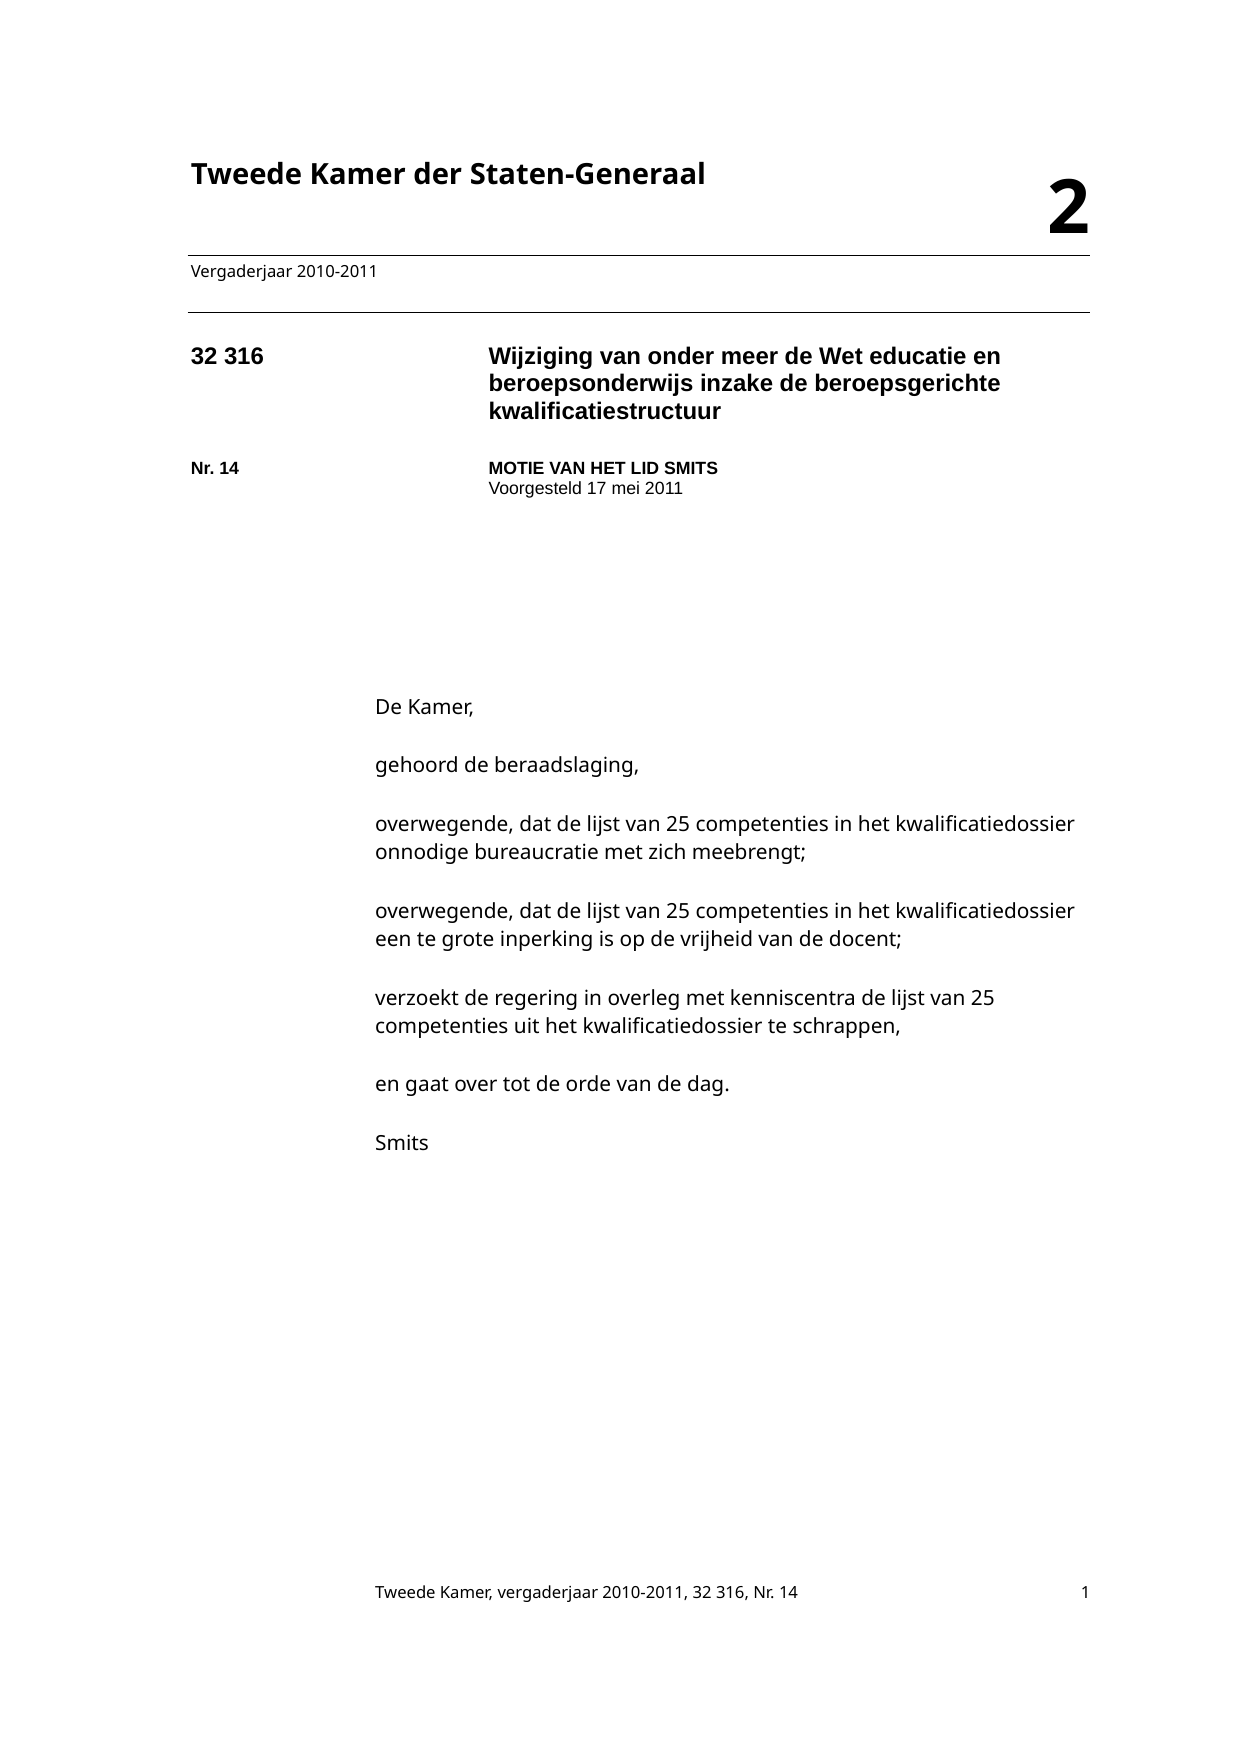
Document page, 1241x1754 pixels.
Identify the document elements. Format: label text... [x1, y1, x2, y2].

text overwegende, dat de lijst van 25 competenties in het kwalificatiedossier onnodige bureaucratie met zich meebrengt; [375, 809, 1090, 866]
text en gaat over tot de orde van de dag. [375, 1069, 1090, 1098]
table_cell [485, 313, 1090, 339]
table_header Tweede Kamer der Staten-Generaal [188, 150, 909, 255]
text verzoekt de regering in overleg met kenniscentra de lijst van 25 competenties uit het kwalificatiedossier te schrappen, [375, 983, 1090, 1039]
text gehoord de beraadslaging, [375, 751, 1090, 779]
table_cell Wijziging van onder meer de Wet educatie en beroepsonderwijs inzake de beroepsgerichte kwalificatiestructuur [485, 339, 1090, 454]
table_header 2 [910, 150, 1090, 255]
table_cell 32 316 [188, 339, 485, 454]
table_cell Nr. 14 [188, 455, 485, 573]
text De Kamer, [375, 692, 1090, 721]
table_cell MOTIE VAN HET LID SMITS Voorgesteld 17 mei 2011 [485, 455, 1090, 573]
text Smits [375, 1128, 1090, 1156]
table_cell [188, 313, 485, 339]
table_cell [485, 256, 1090, 312]
text overwegende, dat de lijst van 25 competenties in het kwalificatiedossier een te grote inperking is op de vrijheid van de docent; [375, 896, 1090, 953]
table_cell Vergaderjaar 2010-2011 [188, 256, 485, 312]
